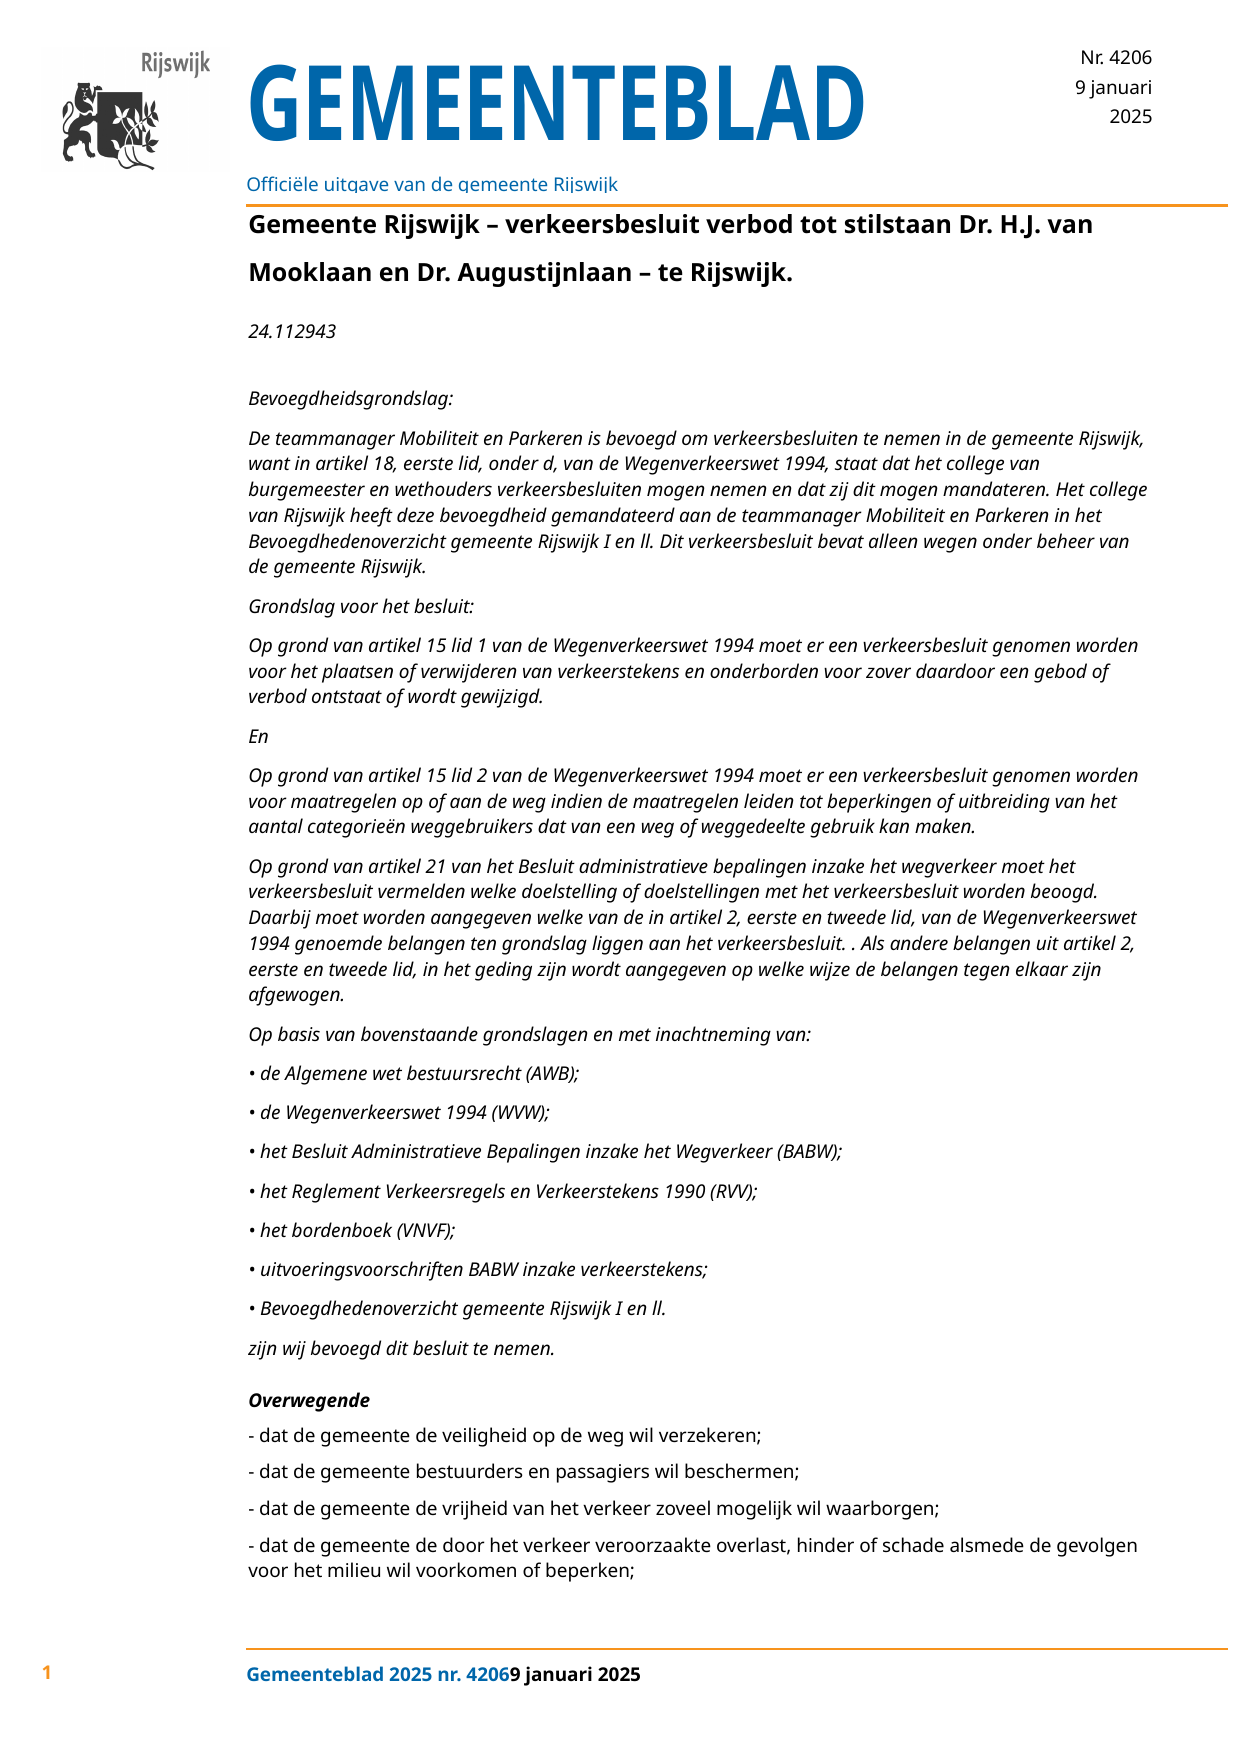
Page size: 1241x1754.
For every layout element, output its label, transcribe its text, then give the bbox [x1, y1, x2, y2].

text • het Reglement Verkeersregels en Verkeerstekens 1990 (RVV); [248, 1178, 1152, 1203]
text • het bordenboek (VNVF); [248, 1217, 1152, 1243]
text • de Algemene wet bestuursrecht (AWB); [248, 1060, 1152, 1086]
text En [248, 723, 1152, 748]
text Op grond van artikel 15 lid 1 van de Wegenverkeerswet 1994 moet er een verkeersbesluit genomen worden voor het plaatsen of verwijderen van verkeerstekens en onderborden voor zover daardoor een gebod of verbod ontstaat of wordt gewijzigd. [248, 632, 1152, 709]
text Gemeente Rijswijk – verkeersbesluit verbod tot stilstaan Dr. H.J. van Mooklaan en Dr. Augustijnlaan – te Rijswijk. [248, 207, 1152, 288]
text • uitvoeringsvoorschriften BABW inzake verkeerstekens; [248, 1256, 1152, 1282]
text - dat de gemeente de veiligheid op de weg wil verzekeren; [248, 1422, 1152, 1447]
text • Bevoegdhedenoverzicht gemeente Rijswijk I en ll. [248, 1296, 1152, 1321]
text - dat de gemeente bestuurders en passagiers wil beschermen; [248, 1458, 1152, 1484]
text • de Wegenverkeerswet 1994 (WVW); [248, 1099, 1152, 1125]
text Overwegende [248, 1388, 1152, 1413]
text zijn wij bevoegd dit besluit te nemen. [248, 1335, 1152, 1361]
text - dat de gemeente de vrijheid van het verkeer zoveel mogelijk wil waarborgen; [248, 1495, 1152, 1521]
text Op grond van artikel 21 van het Besluit administratieve bepalingen inzake het wegverkeer moet het verkeersbesluit vermelden welke doelstelling of doelstellingen met het verkeersbesluit worden beoogd. Daarbij moet worden aangegeven welke van de in artikel 2, eerste en tweede lid, van de Wegenverkeerswet 1994 genoemde belangen ten grondslag liggen aan het verkeersbesluit. . Als andere belangen uit artikel 2, eerste en tweede lid, in het geding zijn wordt aangegeven op welke wijze de belangen tegen elkaar zijn afgewogen. [248, 853, 1152, 1007]
text Grondslag voor het besluit: [248, 593, 1152, 618]
text - dat de gemeente de door het verkeer veroorzaakte overlast, hinder of schade alsmede de gevolgen voor het milieu wil voorkomen of beperken; [248, 1532, 1152, 1583]
picture [41, 47, 231, 172]
text Op basis van bovenstaande grondslagen en met inachtneming van: [248, 1021, 1152, 1046]
text Bevoegdheidsgrondslag: [248, 386, 1152, 411]
text De teammanager Mobiliteit en Parkeren is bevoegd om verkeersbesluiten te nemen in de gemeente Rijswijk, want in artikel 18, eerste lid, onder d, van de Wegenverkeerswet 1994, staat dat het college van burgemeester en wethouders verkeersbesluiten mogen nemen en dat zij dit mogen mandateren. Het college van Rijswijk heeft deze bevoegdheid gemandateerd aan de teammanager Mobiliteit en Parkeren in het Bevoegdhedenoverzicht gemeente Rijswijk I en ll. Dit verkeersbesluit bevat alleen wegen onder beheer van de gemeente Rijswijk. [248, 425, 1152, 579]
text • het Besluit Administratieve Bepalingen inzake het Wegverkeer (BABW); [248, 1138, 1152, 1164]
text Op grond van artikel 15 lid 2 van de Wegenverkeerswet 1994 moet er een verkeersbesluit genomen worden voor maatregelen op of aan de weg indien de maatregelen leiden tot beperkingen of uitbreiding van het aantal categorieën weggebruikers dat van een weg of weggedeelte gebruik kan maken. [248, 762, 1152, 839]
text 24.112943 [248, 318, 1152, 344]
